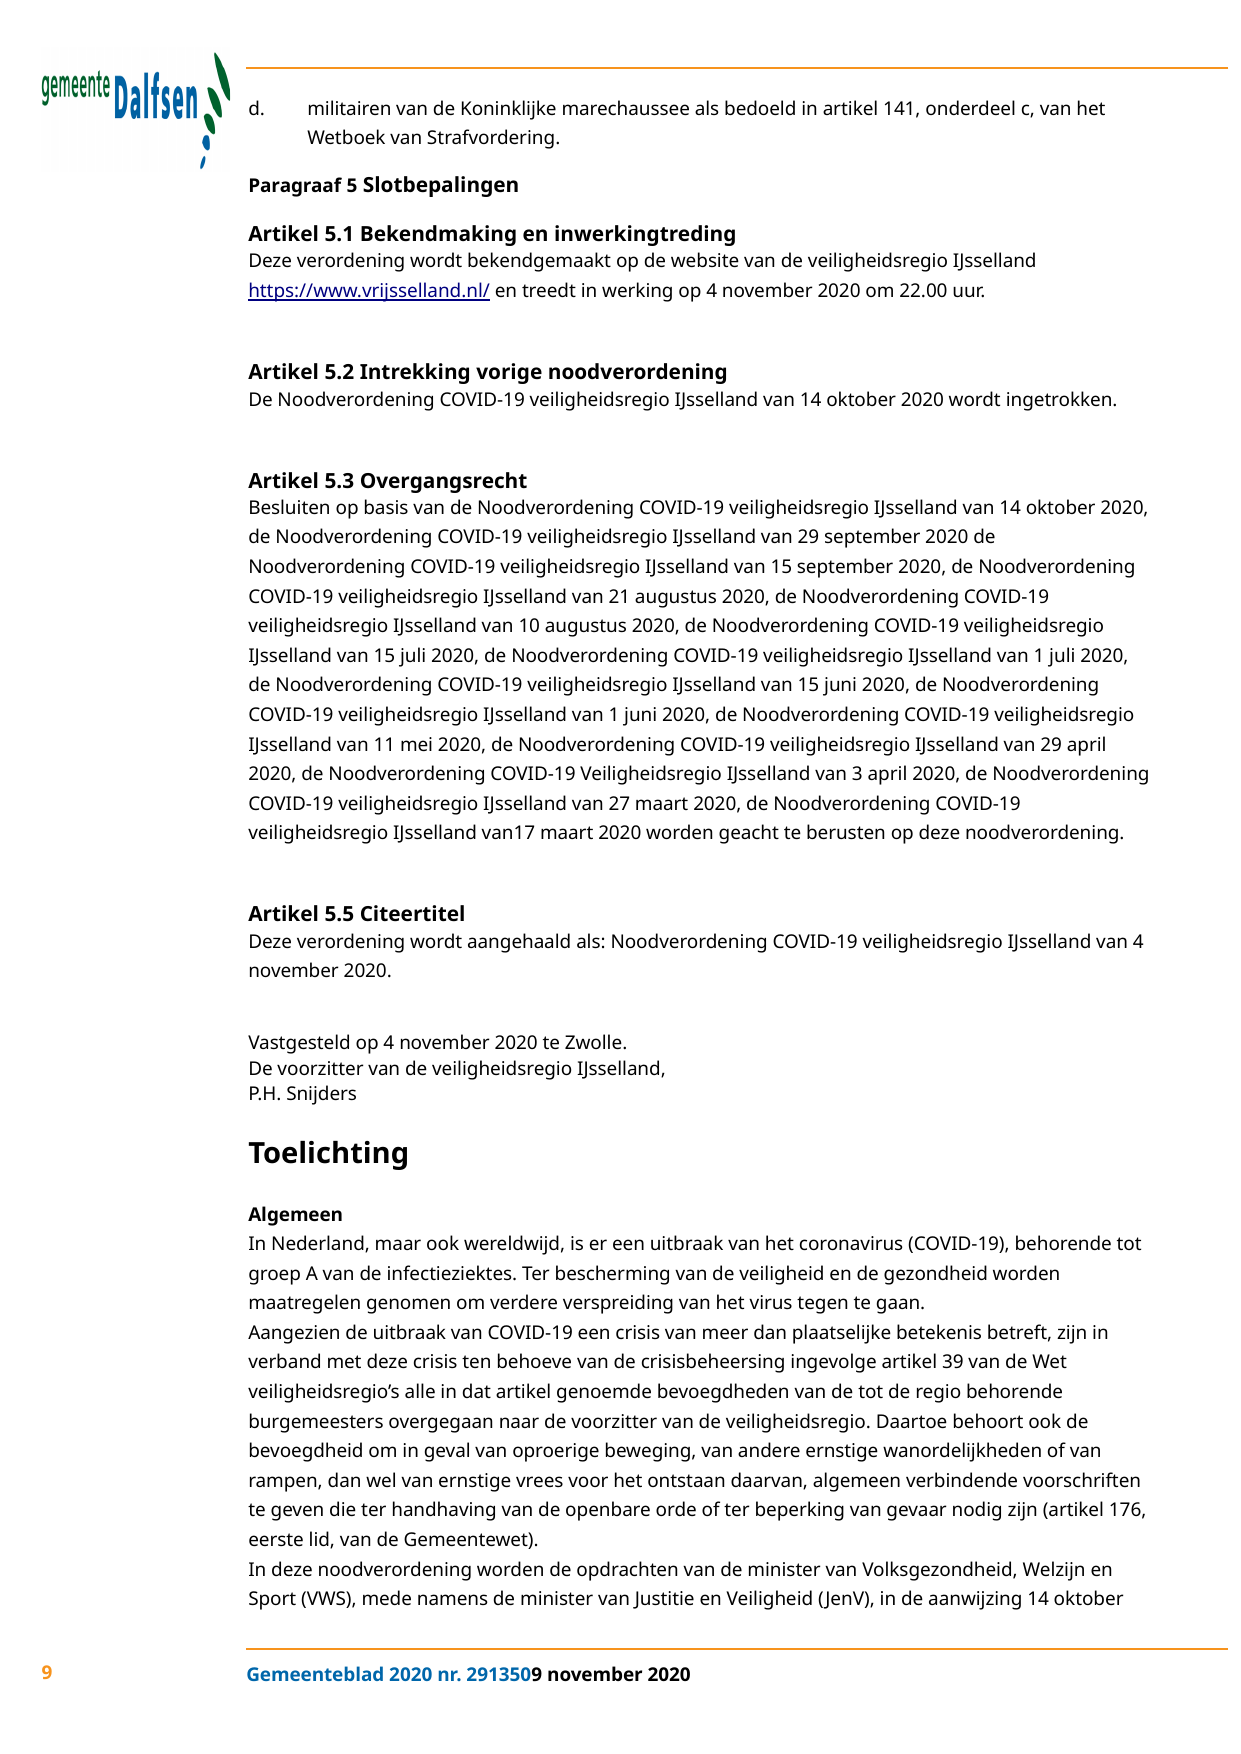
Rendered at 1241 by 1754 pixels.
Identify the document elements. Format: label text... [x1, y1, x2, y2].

text Toelichting [248, 1132, 1152, 1172]
text De Noodverordening COVID-19 veiligheidsregio IJsselland van 14 oktober 2020 wordt ingetrokken. [248, 386, 1152, 411]
text Besluiten op basis van de Noodverordening COVID-19 veiligheidsregio IJsselland van 14 oktober 2020, de Noodverordening COVID-19 veiligheidsregio IJsselland van 29 september 2020 de Noodverordening COVID-19 veiligheidsregio IJsselland van 15 september 2020, de Noodverordening COVID-19 veiligheidsregio IJsselland van 21 augustus 2020, de Noodverordening COVID-19 veiligheidsregio IJsselland van 10 augustus 2020, de Noodverordening COVID-19 veiligheidsregio IJsselland van 15 juli 2020, de Noodverordening COVID-19 veiligheidsregio IJsselland van 1 juli 2020, de Noodverordening COVID-19 veiligheidsregio IJsselland van 15 juni 2020, de Noodverordening COVID-19 veiligheidsregio IJsselland van 1 juni 2020, de Noodverordening COVID-19 veiligheidsregio IJsselland van 11 mei 2020, de Noodverordening COVID-19 veiligheidsregio IJsselland van 29 april 2020, de Noodverordening COVID-19 Veiligheidsregio IJsselland van 3 april 2020, de Noodverordening COVID-19 veiligheidsregio IJsselland van 27 maart 2020, de Noodverordening COVID-19 veiligheidsregio IJsselland van17 maart 2020 worden geacht te berusten op deze noodverordening. [248, 494, 1152, 845]
text P.H. Snijders [248, 1080, 1152, 1106]
picture [41, 47, 231, 172]
text Artikel 5.5 Citeertitel [248, 899, 1152, 928]
text Vastgesteld op 4 november 2020 te Zwolle. [248, 1029, 1152, 1055]
text Aangezien de uitbraak van COVID-19 een crisis van meer dan plaatselijke betekenis betreft, zijn in verband met deze crisis ten behoeve van de crisisbeheersing ingevolge artikel 39 van de Wet veiligheidsregio’s alle in dat artikel genoemde bevoegdheden van de tot de regio behorende burgemeesters overgegaan naar de voorzitter van de veiligheidsregio. Daartoe behoort ook de bevoegdheid om in geval van oproerige beweging, van andere ernstige wanordelijkheden of van rampen, dan wel van ernstige vrees voor het ontstaan daarvan, algemeen verbindende voorschriften te geven die ter handhaving van de openbare orde of ter beperking van gevaar nodig zijn (artikel 176, eerste lid, van de Gemeentewet). [248, 1319, 1152, 1552]
text De voorzitter van de veiligheidsregio IJsselland, [248, 1055, 1152, 1080]
text Paragraaf 5 Slotbepalingen [248, 170, 1152, 198]
text Artikel 5.1 Bekendmaking en inwerkingtreding [248, 219, 1152, 248]
list militairen van de Koninklijke marechaussee als bedoeld in artikel 141, onderdeel c, van het Wetboek van Strafvordering. [248, 95, 1152, 150]
text In Nederland, maar ook wereldwijd, is er een uitbraak van het coronavirus (COVID-19), behorende tot groep A van de infectieziektes. Ter bescherming van de veiligheid en de gezondheid worden maatregelen genomen om verdere verspreiding van het virus tegen te gaan. [248, 1230, 1152, 1315]
text Deze verordening wordt aangehaald als: Noodverordening COVID-19 veiligheidsregio IJsselland van 4 november 2020. [248, 928, 1152, 983]
text In deze noodverordening worden de opdrachten van de minister van Volksgezondheid, Welzijn en Sport (VWS), mede namens de minister van Justitie en Veiligheid (JenV), in de aanwijzing 14 oktober [248, 1556, 1152, 1611]
text Artikel 5.2 Intrekking vorige noodverordening [248, 357, 1152, 386]
text Algemeen [248, 1201, 1152, 1226]
text Artikel 5.3 Overgangsrecht [248, 466, 1152, 494]
text Deze verordening wordt bekendgemaakt op de website van de veiligheidsregio IJsselland https://www.vrijsselland.nl/ en treedt in werking op 4 november 2020 om 22.00 uur. [248, 248, 1152, 303]
